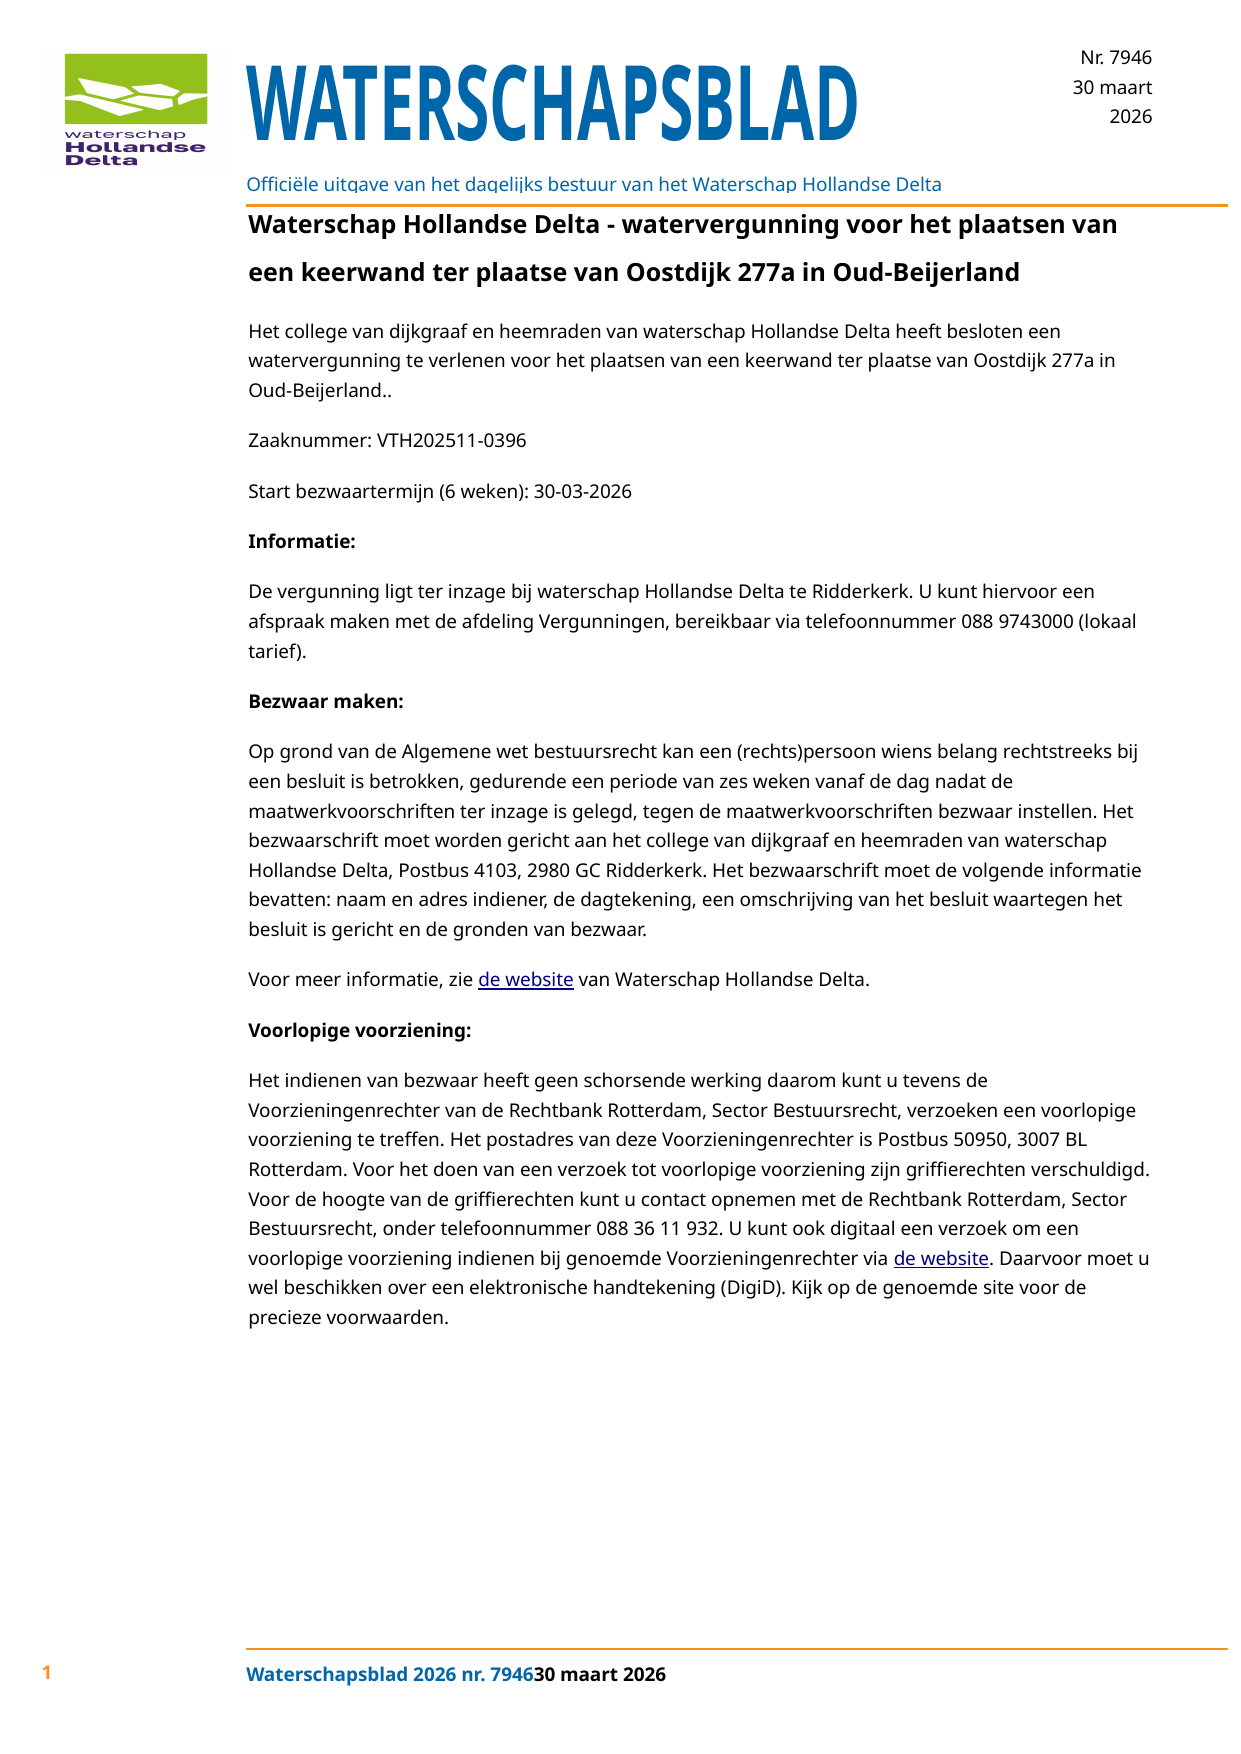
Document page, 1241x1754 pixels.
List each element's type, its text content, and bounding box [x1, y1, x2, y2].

text Waterschap Hollandse Delta - watervergunning voor het plaatsen van een keerwand ter plaatse van Oostdijk 277a in Oud-Beijerland [248, 207, 1152, 288]
text De vergunning ligt ter inzage bij waterschap Hollandse Delta te Ridderkerk. U kunt hiervoor een afspraak maken met de afdeling Vergunningen, bereikbaar via telefoonnummer 088 9743000 (lokaal tarief). [248, 579, 1152, 664]
text Voorlopige voorziening: [248, 1017, 1152, 1043]
picture [41, 47, 231, 172]
text Zaaknummer: VTH202511-0396 [248, 427, 1152, 453]
text Voor meer informatie, zie de website van Waterschap Hollandse Delta. [248, 967, 1152, 992]
text Het college van dijkgraaf en heemraden van waterschap Hollandse Delta heeft besloten een watervergunning te verlenen voor het plaatsen van een keerwand ter plaatse van Oostdijk 277a in Oud-Beijerland.. [248, 318, 1152, 403]
text Het indienen van bezwaar heeft geen schorsende werking daarom kunt u tevens de Voorzieningenrechter van de Rechtbank Rotterdam, Sector Bestuursrecht, verzoeken een voorlopige voorziening te treffen. Het postadres van deze Voorzieningenrechter is Postbus 50950, 3007 BL Rotterdam. Voor het doen van een verzoek tot voorlopige voorziening zijn griffierechten verschuldigd. Voor de hoogte van de griffierechten kunt u contact opnemen met de Rechtbank Rotterdam, Sector Bestuursrecht, onder telefoonnummer 088 36 11 932. U kunt ook digitaal een verzoek om een voorlopige voorziening indienen bij genoemde Voorzieningenrechter via de website. Daarvoor moet u wel beschikken over een elektronische handtekening (DigiD). Kijk op de genoemde site voor de precieze voorwaarden. [248, 1067, 1152, 1330]
text Op grond van de Algemene wet bestuursrecht kan een (rechts)persoon wiens belang rechtstreeks bij een besluit is betrokken, gedurende een periode van zes weken vanaf de dag nadat de maatwerkvoorschriften ter inzage is gelegd, tegen de maatwerkvoorschriften bezwaar instellen. Het bezwaarschrift moet worden gericht aan het college van dijkgraaf en heemraden van waterschap Hollandse Delta, Postbus 4103, 2980 GC Ridderkerk. Het bezwaarschrift moet de volgende informatie bevatten: naam en adres indiener, de dagtekening, een omschrijving van het besluit waartegen het besluit is gericht en de gronden van bezwaar. [248, 739, 1152, 942]
text Bezwaar maken: [248, 688, 1152, 714]
text Start bezwaartermijn (6 weken): 30-03-2026 [248, 478, 1152, 504]
text Informatie: [248, 528, 1152, 554]
